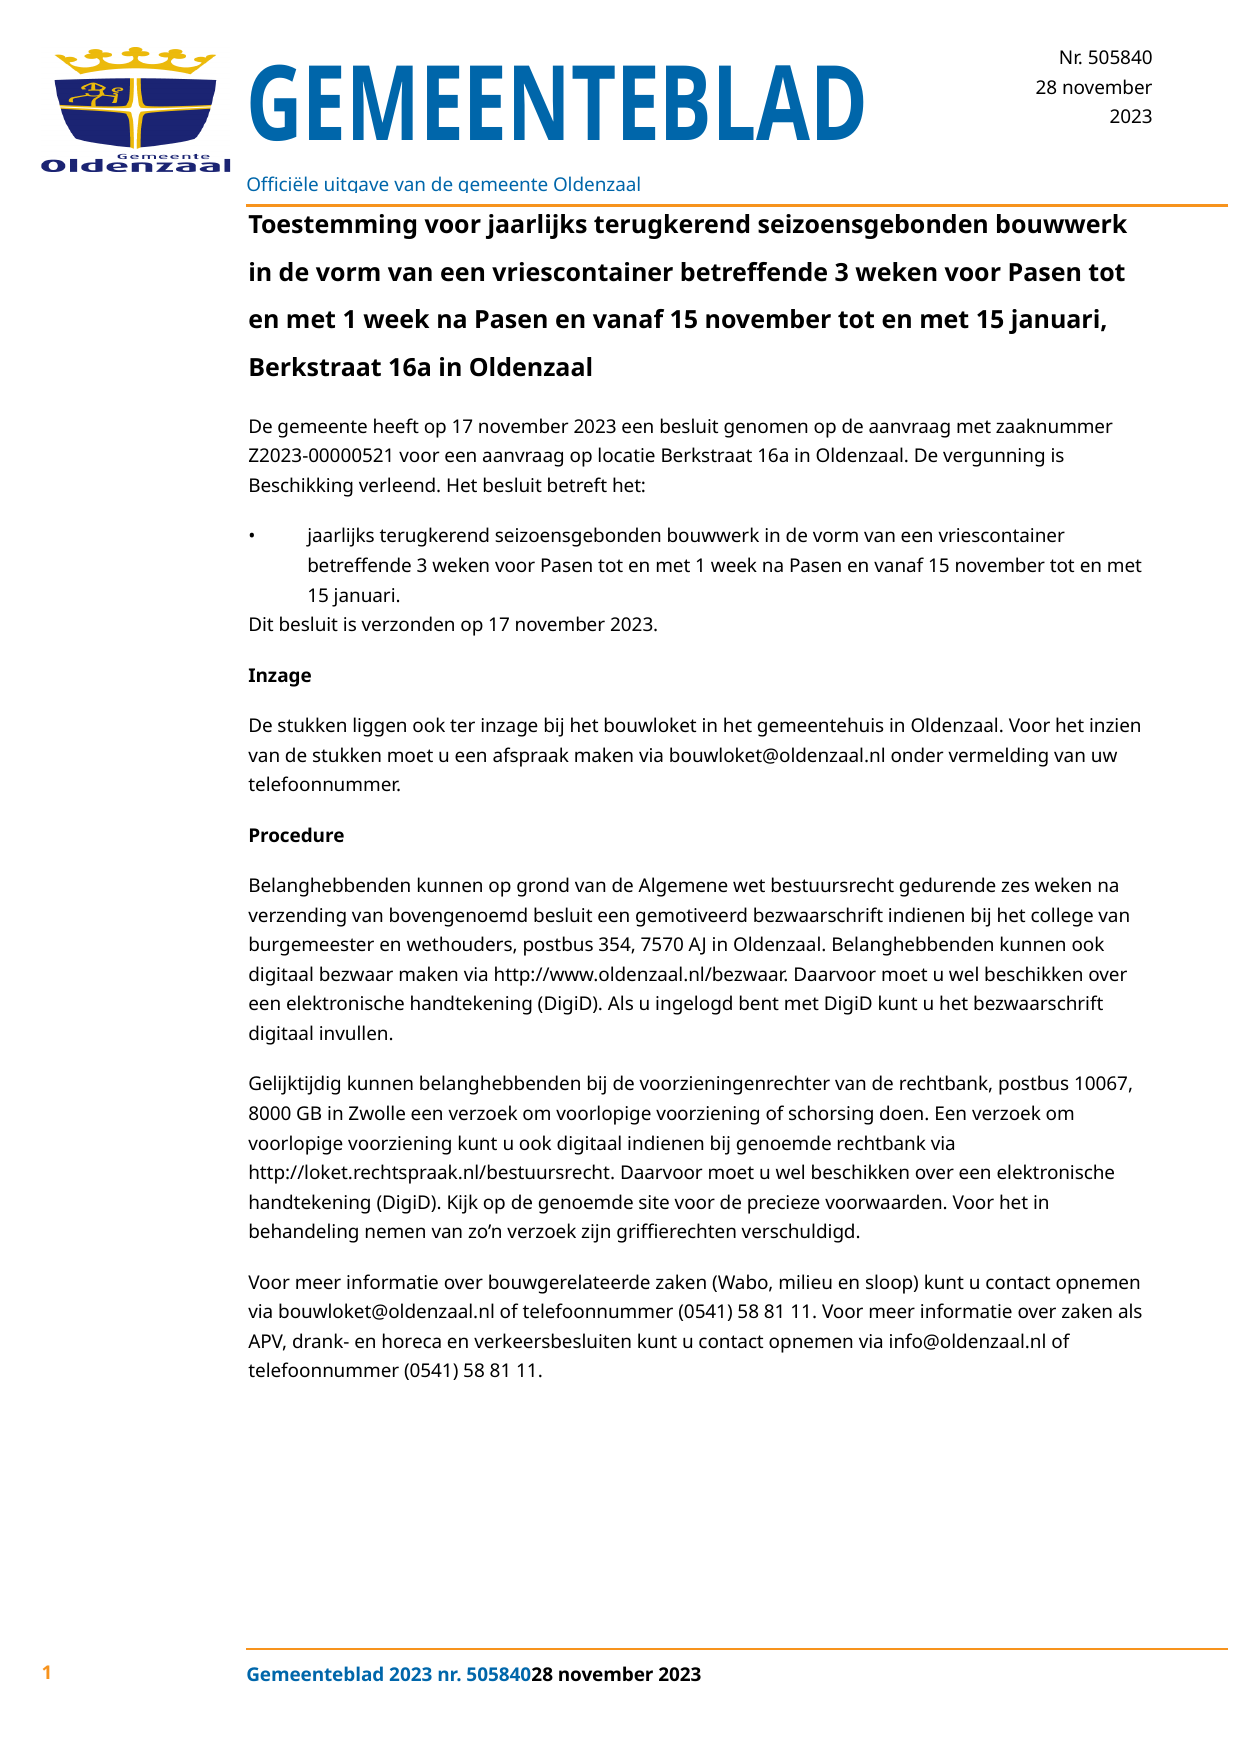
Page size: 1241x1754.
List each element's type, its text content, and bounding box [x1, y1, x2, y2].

text Gelijktijdig kunnen belanghebbenden bij de voorzieningenrechter van de rechtbank, postbus 10067, 8000 GB in Zwolle een verzoek om voorlopige voorziening of schorsing doen. Een verzoek om voorlopige voorziening kunt u ook digitaal indienen bij genoemde rechtbank via http://loket.rechtspraak.nl/bestuursrecht. Daarvoor moet u wel beschikken over een elektronische handtekening (DigiD). Kijk op de genoemde site voor de precieze voorwaarden. Voor het in behandeling nemen van zo’n verzoek zijn griffierechten verschuldigd. [248, 1071, 1152, 1244]
text Voor meer informatie over bouwgerelateerde zaken (Wabo, milieu en sloop) kunt u contact opnemen via bouwloket@oldenzaal.nl of telefoonnummer (0541) 58 81 11. Voor meer informatie over zaken als APV, drank- en horeca en verkeersbesluiten kunt u contact opnemen via info@oldenzaal.nl of telefoonnummer (0541) 58 81 11. [248, 1269, 1152, 1383]
text De stukken liggen ook ter inzage bij het bouwloket in het gemeentehuis in Oldenzaal. Voor het inzien van de stukken moet u een afspraak maken via bouwloket@oldenzaal.nl onder vermelding van uw telefoonnummer. [248, 712, 1152, 797]
text De gemeente heeft op 17 november 2023 een besluit genomen op de aanvraag met zaaknummer Z2023-00000521 voor een aanvraag op locatie Berkstraat 16a in Oldenzaal. De vergunning is Beschikking verleend. Het besluit betreft het: [248, 413, 1152, 498]
text Dit besluit is verzonden op 17 november 2023. [248, 611, 1152, 637]
picture [41, 47, 231, 172]
text Belanghebbenden kunnen op grond van de Algemene wet bestuursrecht gedurende zes weken na verzending van bovengenoemd besluit een gemotiveerd bezwaarschrift indienen bij het college van burgemeester en wethouders, postbus 354, 7570 AJ in Oldenzaal. Belanghebbenden kunnen ook digitaal bezwaar maken via http://www.oldenzaal.nl/bezwaar. Daarvoor moet u wel beschikken over een elektronische handtekening (DigiD). Als u ingelogd bent met DigiD kunt u het bezwaarschrift digitaal invullen. [248, 872, 1152, 1046]
list jaarlijks terugkerend seizoensgebonden bouwwerk in de vorm van een vriescontainer betreffende 3 weken voor Pasen tot en met 1 week na Pasen en vanaf 15 november tot en met 15 januari. [248, 523, 1152, 608]
text Toestemming voor jaarlijks terugkerend seizoensgebonden bouwwerk in de vorm van een vriescontainer betreffende 3 weken voor Pasen tot en met 1 week na Pasen en vanaf 15 november tot en met 15 januari, Berkstraat 16a in Oldenzaal [248, 207, 1152, 384]
text Inzage [248, 662, 1152, 688]
text Procedure [248, 822, 1152, 848]
